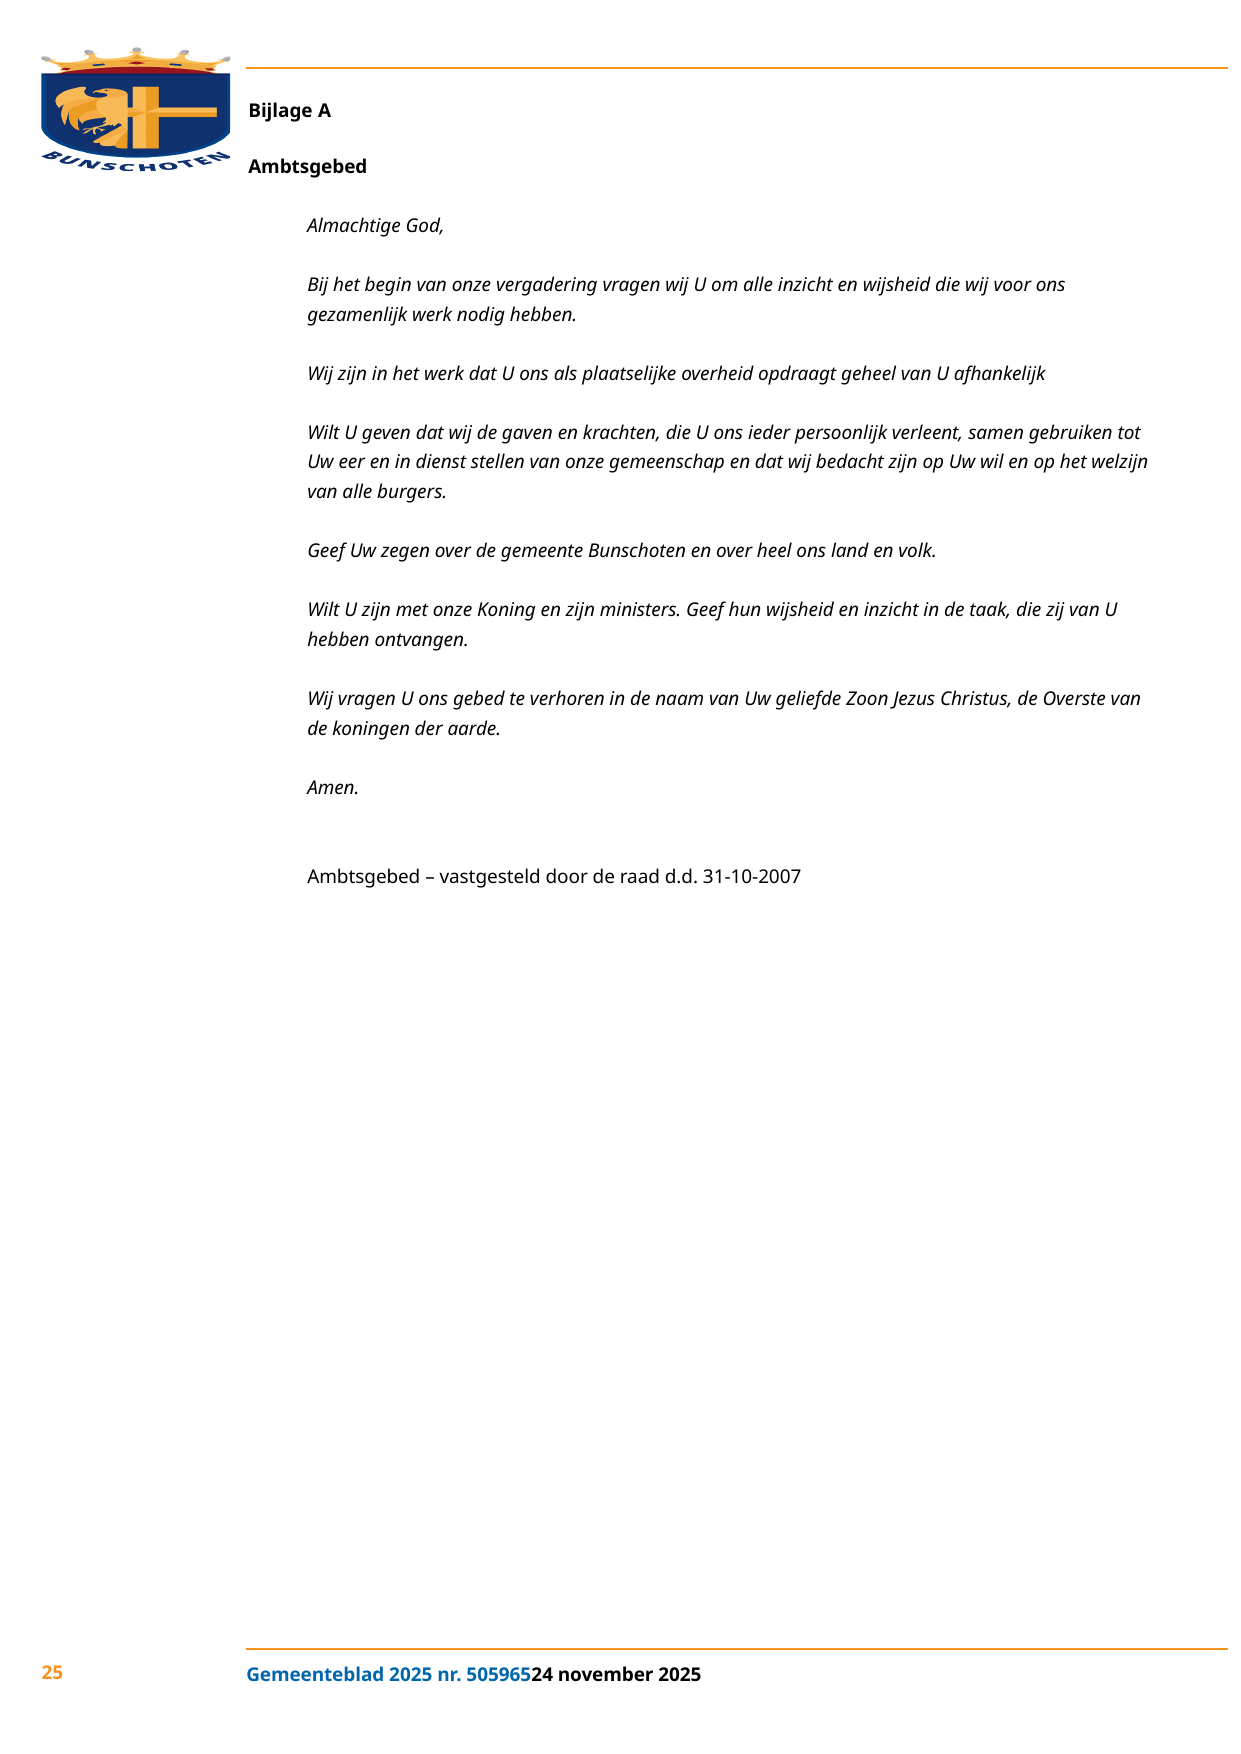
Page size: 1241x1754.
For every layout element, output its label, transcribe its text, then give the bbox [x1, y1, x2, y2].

list Wilt U geven dat wij de gaven en krachten, die U ons ieder persoonlijk verleent, samen gebruiken tot Uw eer en in dienst stellen van onze gemeenschap en dat wij bedacht zijn op Uw wil en op het welzijn van alle burgers. [248, 419, 1152, 504]
list Wij zijn in het werk dat U ons als plaatselijke overheid opdraagt geheel van U afhankelijk [248, 360, 1152, 386]
list Geef Uw zegen over de gemeente Bunschoten en over heel ons land en volk. [248, 537, 1152, 563]
picture [41, 47, 231, 172]
list Amen. [248, 774, 1152, 800]
list Wij vragen U ons gebed te verhoren in de naam van Uw geliefde Zoon Jezus Christus, de Overste van de koningen der aarde. [248, 685, 1152, 741]
list Almachtige God, [248, 212, 1152, 238]
text Bijlage A [248, 95, 1152, 123]
text Ambtsgebed [248, 153, 1152, 179]
list Bij het begin van onze vergadering vragen wij U om alle inzicht en wijsheid die wij voor ons gezamenlijk werk nodig hebben. [248, 271, 1152, 327]
list Wilt U zijn met onze Koning en zijn ministers. Geef hun wijsheid en inzicht in de taak, die zij van U hebben ontvangen. [248, 597, 1152, 652]
list Ambtsgebed – vastgesteld door de raad d.d. 31-10-2007 [248, 863, 1152, 889]
